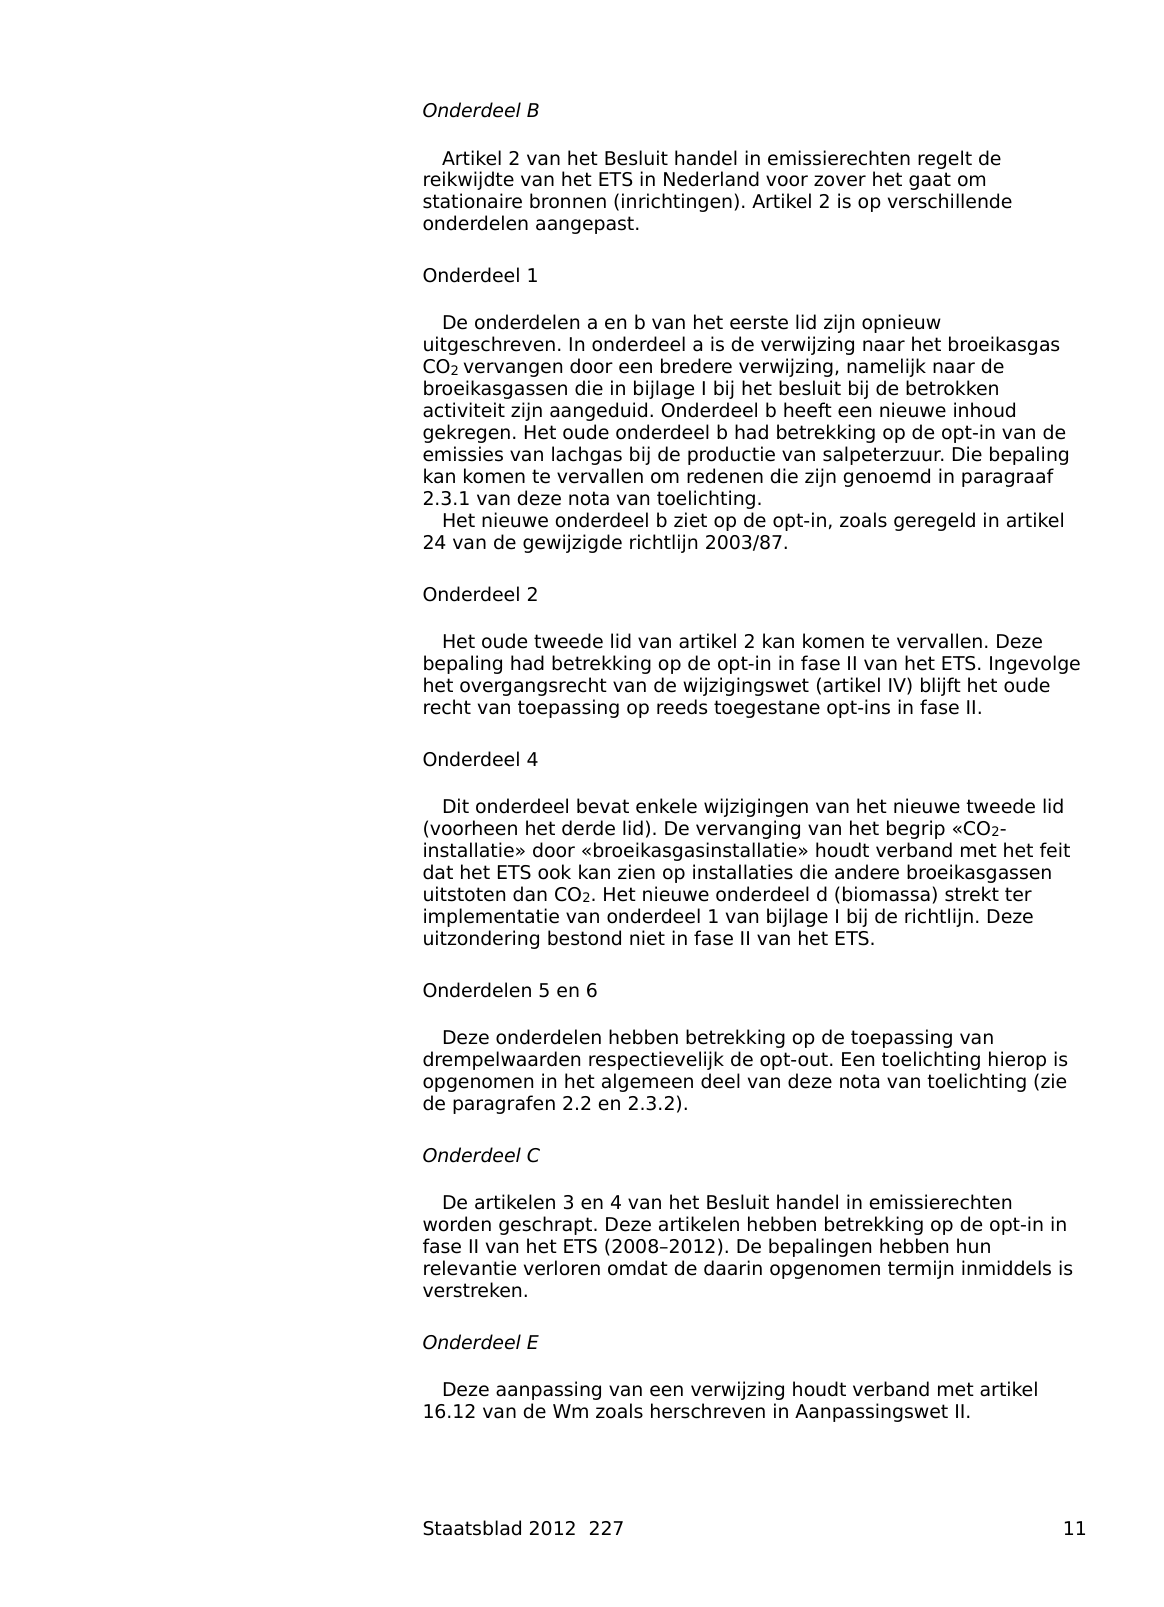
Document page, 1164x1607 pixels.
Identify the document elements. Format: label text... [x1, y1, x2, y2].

subtitle Onderdeel C [422, 1145, 1087, 1167]
subtitle Onderdeel 2 [422, 584, 1087, 606]
text Artikel 2 van het Besluit handel in emissierechten regelt de reikwijdte van het ETS in Nederland voor zover het gaat om stationaire bronnen (inrichtingen). Artikel 2 is op verschillende onderdelen aangepast. [422, 147, 1087, 235]
text De onderdelen a en b van het eerste lid zijn opnieuw uitgeschreven. In onderdeel a is de verwijzing naar het broeikasgas CO2 vervangen door een bredere verwijzing, namelijk naar de broeikasgassen die in bijlage I bij het besluit bij de betrokken activiteit zijn aangeduid. Onderdeel b heeft een nieuwe inhoud gekregen. Het oude onderdeel b had betrekking op de opt-in van de emissies van lachgas bij de productie van salpeterzuur. Die bepaling kan komen te vervallen om redenen die zijn genoemd in paragraaf 2.3.1 van deze nota van toelichting. [422, 312, 1087, 510]
text Het oude tweede lid van artikel 2 kan komen te vervallen. Deze bepaling had betrekking op de opt-in in fase II van het ETS. Ingevolge het overgangsrecht van de wijzigingswet (artikel IV) blijft het oude recht van toepassing op reeds toegestane opt-ins in fase II. [422, 631, 1087, 719]
subtitle Onderdeel 1 [422, 265, 1087, 287]
text Dit onderdeel bevat enkele wijzigingen van het nieuwe tweede lid (voorheen het derde lid). De vervanging van het begrip «CO2-installatie» door «broeikasgasinstallatie» houdt verband met het feit dat het ETS ook kan zien op installaties die andere broeikasgassen uitstoten dan CO2. Het nieuwe onderdeel d (biomassa) strekt ter implementatie van onderdeel 1 van bijlage I bij de richtlijn. Deze uitzondering bestond niet in fase II van het ETS. [422, 796, 1087, 950]
subtitle Onderdeel E [422, 1332, 1087, 1353]
text De artikelen 3 en 4 van het Besluit handel in emissierechten worden geschrapt. Deze artikelen hebben betrekking op de opt-in in fase II van het ETS (2008–2012). De bepalingen hebben hun relevantie verloren omdat de daarin opgenomen termijn inmiddels is verstreken. [422, 1192, 1087, 1302]
subtitle Onderdeel B [422, 100, 1087, 122]
text Deze aanpassing van een verwijzing houdt verband met artikel 16.12 van de Wm zoals herschreven in Aanpassingswet II. [422, 1378, 1087, 1422]
text Deze onderdelen hebben betrekking op de toepassing van drempelwaarden respectievelijk de opt-out. Een toelichting hierop is opgenomen in het algemeen deel van deze nota van toelichting (zie de paragrafen 2.2 en 2.3.2). [422, 1027, 1087, 1115]
text Het nieuwe onderdeel b ziet op de opt-in, zoals geregeld in artikel 24 van de gewijzigde richtlijn 2003/87. [422, 510, 1087, 554]
subtitle Onderdeel 4 [422, 749, 1087, 771]
subtitle Onderdelen 5 en 6 [422, 980, 1087, 1002]
